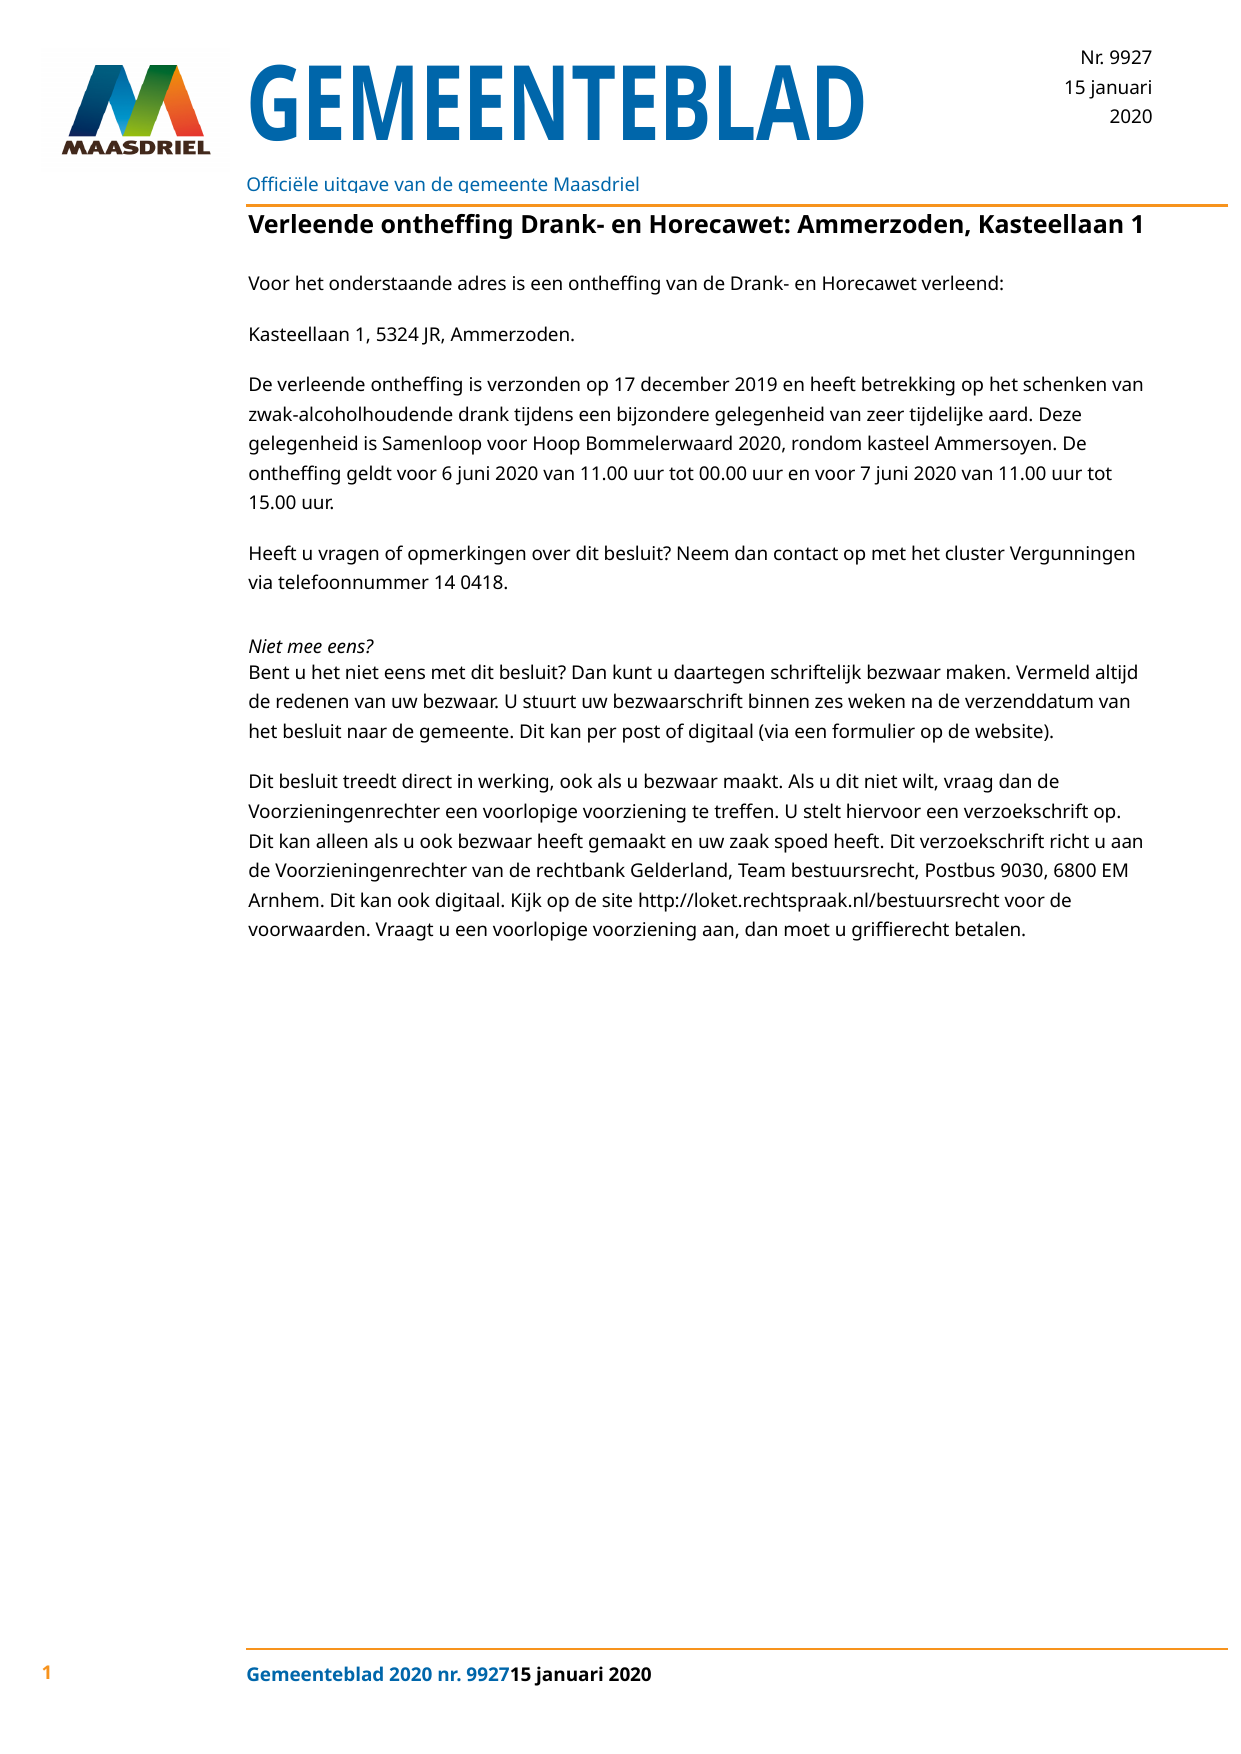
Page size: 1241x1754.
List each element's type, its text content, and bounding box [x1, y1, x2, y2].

text Bent u het niet eens met dit besluit? Dan kunt u daartegen schriftelijk bezwaar maken. Vermeld altijd de redenen van uw bezwaar. U stuurt uw bezwaarschrift binnen zes weken na de verzenddatum van het besluit naar de gemeente. Dit kan per post of digitaal (via een formulier op de website). [248, 659, 1152, 744]
picture [41, 47, 231, 172]
text Verleende ontheffing Drank- en Horecawet: Ammerzoden, Kasteellaan 1 [248, 207, 1152, 241]
text Niet mee eens? [248, 633, 1152, 659]
text De verleende ontheffing is verzonden op 17 december 2019 en heeft betrekking op het schenken van zwak-alcoholhoudende drank tijdens een bijzondere gelegenheid van zeer tijdelijke aard. Deze gelegenheid is Samenloop voor Hoop Bommelerwaard 2020, rondom kasteel Ammersoyen. De ontheffing geldt voor 6 juni 2020 van 11.00 uur tot 00.00 uur en voor 7 juni 2020 van 11.00 uur tot 15.00 uur. [248, 371, 1152, 515]
text Heeft u vragen of opmerkingen over dit besluit? Neem dan contact op met het cluster Vergunningen via telefoonnummer 14 0418. [248, 540, 1152, 595]
text Kasteellaan 1, 5324 JR, Ammerzoden. [248, 321, 1152, 346]
text Voor het onderstaande adres is een ontheffing van de Drank- en Horecawet verleend: [248, 270, 1152, 296]
text Dit besluit treedt direct in werking, ook als u bezwaar maakt. Als u dit niet wilt, vraag dan de Voorzieningenrechter een voorlopige voorziening te treffen. U stelt hiervoor een verzoekschrift op. Dit kan alleen als u ook bezwaar heeft gemaakt en uw zaak spoed heeft. Dit verzoekschrift richt u aan de Voorzieningenrechter van de rechtbank Gelderland, Team bestuursrecht, Postbus 9030, 6800 EM Arnhem. Dit kan ook digitaal. Kijk op de site http://loket.rechtspraak.nl/bestuursrecht voor de voorwaarden. Vraagt u een voorlopige voorziening aan, dan moet u griffierecht betalen. [248, 769, 1152, 942]
